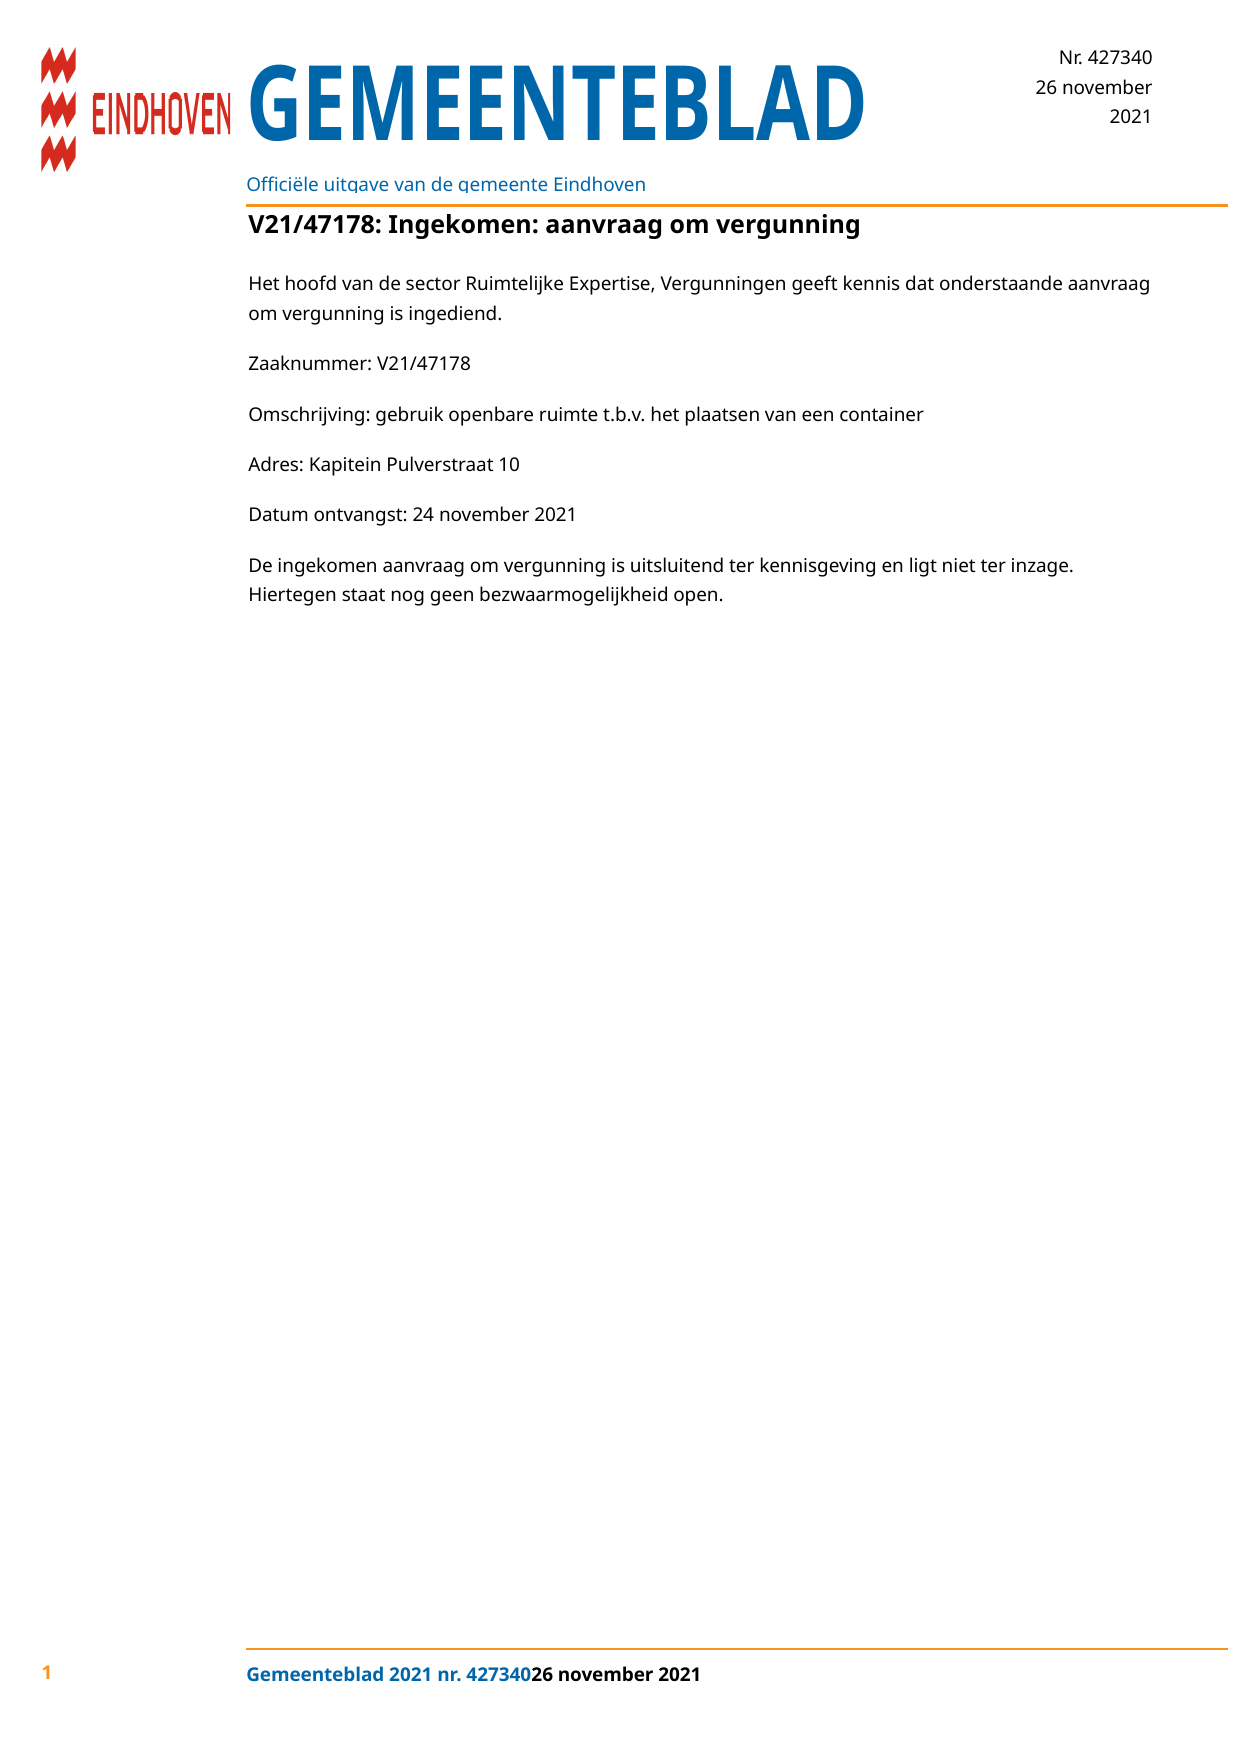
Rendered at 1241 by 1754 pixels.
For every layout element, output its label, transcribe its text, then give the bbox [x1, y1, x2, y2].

text Het hoofd van de sector Ruimtelijke Expertise, Vergunningen geeft kennis dat onderstaande aanvraag om vergunning is ingediend. [248, 270, 1152, 326]
text De ingekomen aanvraag om vergunning is uitsluitend ter kennisgeving en ligt niet ter inzage. Hiertegen staat nog geen bezwaarmogelijkheid open. [248, 552, 1152, 607]
text Datum ontvangst: 24 november 2021 [248, 502, 1152, 527]
text Adres: Kapitein Pulverstraat 10 [248, 451, 1152, 477]
text V21/47178: Ingekomen: aanvraag om vergunning [248, 207, 1152, 241]
picture [41, 47, 231, 172]
text Omschrijving: gebruik openbare ruimte t.b.v. het plaatsen van een container [248, 401, 1152, 426]
text Zaaknummer: V21/47178 [248, 350, 1152, 376]
